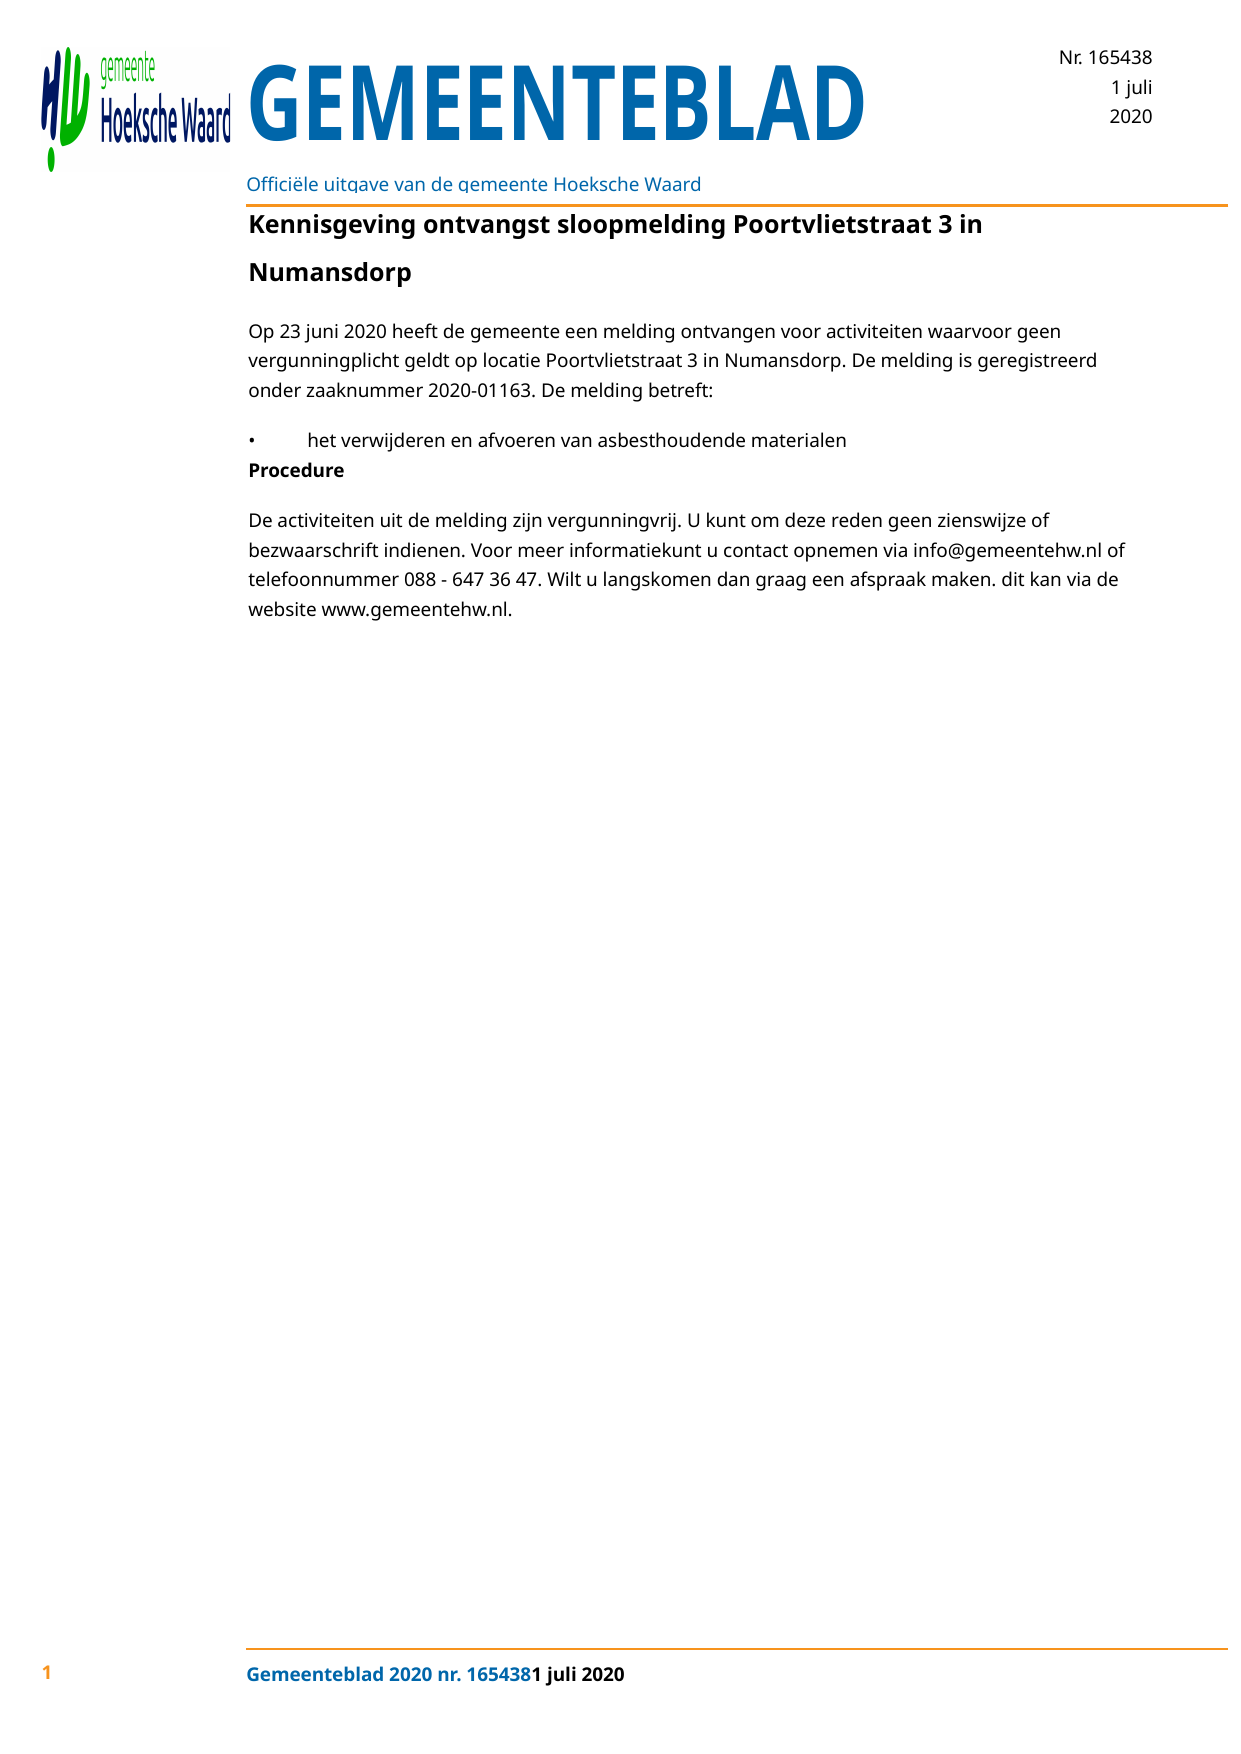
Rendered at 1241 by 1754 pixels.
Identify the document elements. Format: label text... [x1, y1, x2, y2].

list het verwijderen en afvoeren van asbesthoudende materialen [248, 427, 1152, 453]
text Kennisgeving ontvangst sloopmelding Poortvlietstraat 3 in Numansdorp [248, 207, 1152, 288]
text Op 23 juni 2020 heeft de gemeente een melding ontvangen voor activiteiten waarvoor geen vergunningplicht geldt op locatie Poortvlietstraat 3 in Numansdorp. De melding is geregistreerd onder zaaknummer 2020-01163. De melding betreft: [248, 318, 1152, 403]
text De activiteiten uit de melding zijn vergunningvrij. U kunt om deze reden geen zienswijze of bezwaarschrift indienen. Voor meer informatiekunt u contact opnemen via info@gemeentehw.nl of telefoonnummer 088 - 647 36 47. Wilt u langskomen dan graag een afspraak maken. dit kan via de website www.gemeentehw.nl. [248, 507, 1152, 622]
picture [41, 47, 231, 172]
text Procedure [248, 457, 1152, 483]
